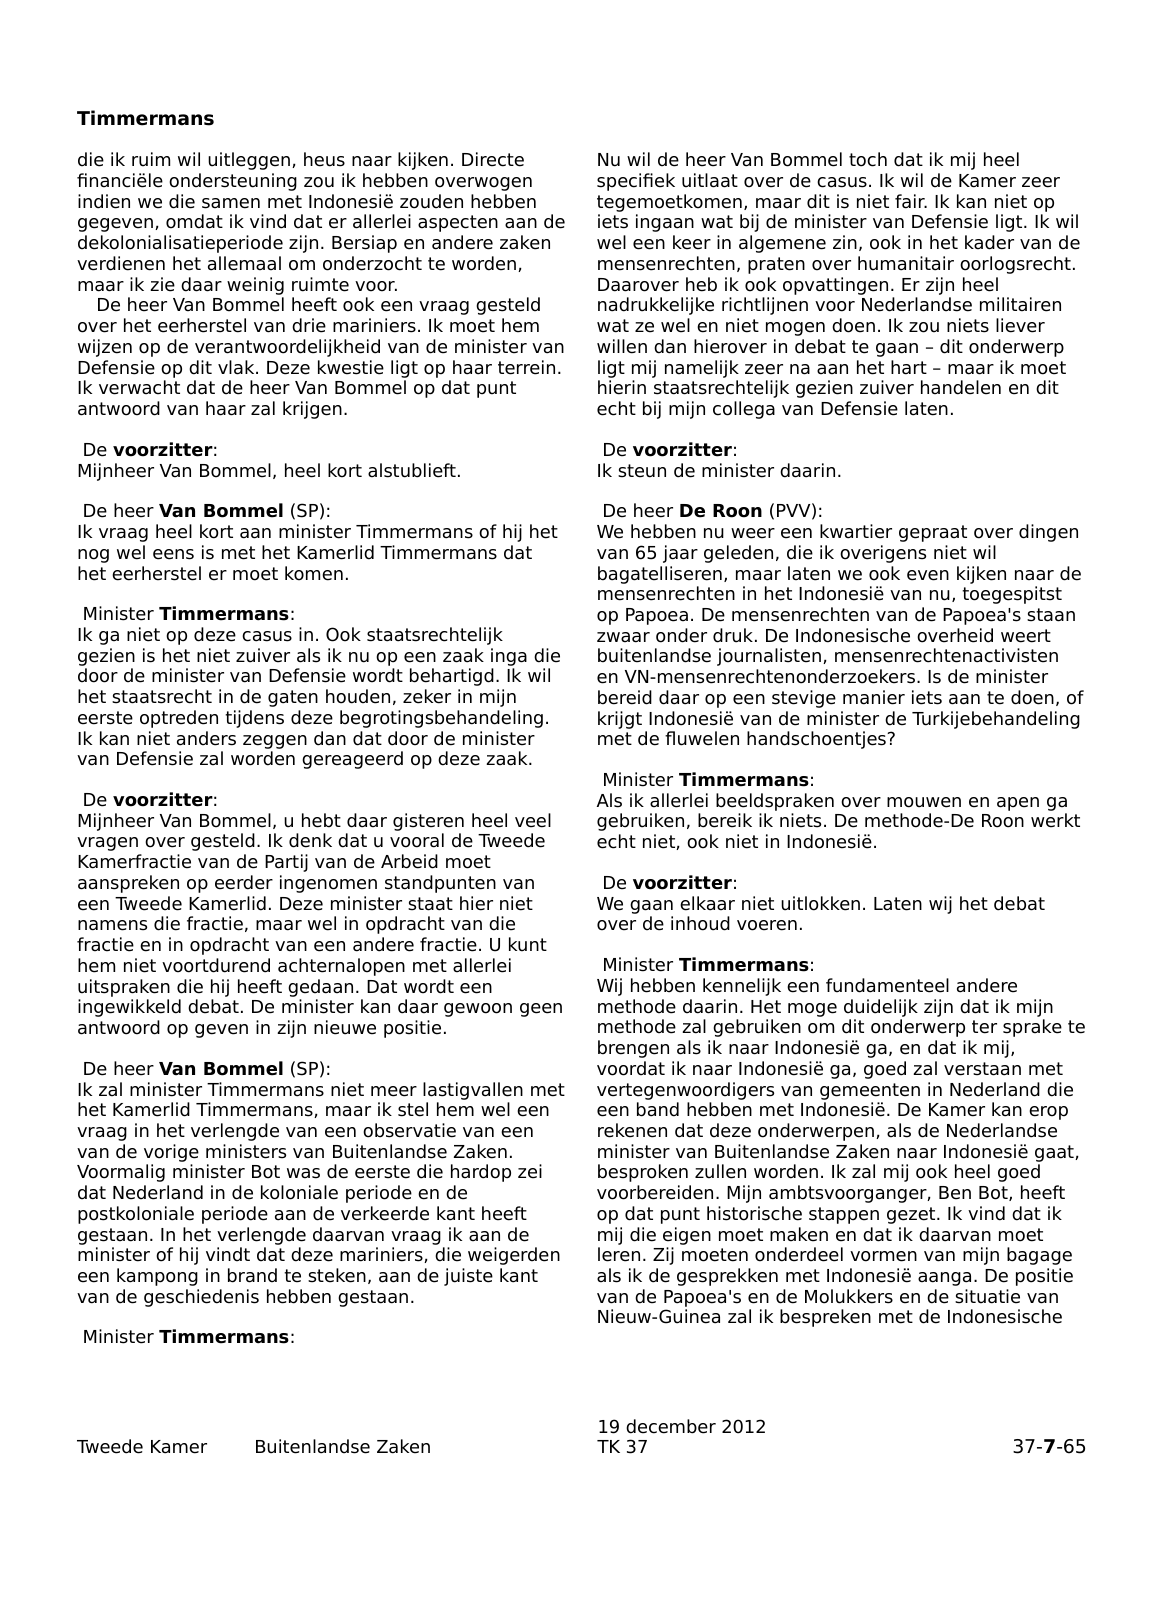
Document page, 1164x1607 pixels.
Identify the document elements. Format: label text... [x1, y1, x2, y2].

text Ik zal minister Timmermans niet meer lastigvallen met het Kamerlid Timmermans, maar ik stel hem wel een vraag in het verlengde van een observatie van een van de vorige ministers van Buitenlandse Zaken. Voormalig minister Bot was de eerste die hardop zei dat Nederland in de koloniale periode en de postkoloniale periode aan de verkeerde kant heeft gestaan. In het verlengde daarvan vraag ik aan de minister of hij vindt dat deze mariniers, die weigerden een kampong in brand te steken, aan de juiste kant van de geschiedenis hebben gestaan. [77, 1079, 567, 1307]
text De heer Van Bommel (SP): [77, 1059, 567, 1079]
text Als ik allerlei beeldspraken over mouwen en apen ga gebruiken, bereik ik niets. De methode-De Roon werkt echt niet, ook niet in Indonesië. [596, 791, 1087, 853]
text die ik ruim wil uitleggen, heus naar kijken. Directe financiële ondersteuning zou ik hebben overwogen indien we die samen met Indonesië zouden hebben gegeven, omdat ik vind dat er allerlei aspecten aan de dekolonialisatieperiode zijn. Bersiap en andere zaken verdienen het allemaal om onderzocht te worden, maar ik zie daar weinig ruimte voor. [77, 150, 567, 295]
text Minister Timmermans: [77, 604, 567, 625]
text De heer Van Bommel (SP): [77, 501, 567, 522]
text De voorzitter: [596, 873, 1087, 893]
text Minister Timmermans: [596, 955, 1087, 976]
text De voorzitter: [77, 440, 567, 460]
text De heer De Roon (PVV): [596, 501, 1087, 522]
text De heer Van Bommel heeft ook een vraag gesteld over het eerherstel van drie mariniers. Ik moet hem wijzen op de verantwoordelijkheid van de minister van Defensie op dit vlak. Deze kwestie ligt op haar terrein. Ik verwacht dat de heer Van Bommel op dat punt antwoord van haar zal krijgen. [77, 295, 567, 420]
text We gaan elkaar niet uitlokken. Laten wij het debat over de inhoud voeren. [596, 893, 1087, 935]
text Mijnheer Van Bommel, heel kort alstublieft. [77, 460, 567, 481]
text De voorzitter: [77, 790, 567, 811]
text Nu wil de heer Van Bommel toch dat ik mij heel specifiek uitlaat over de casus. Ik wil de Kamer zeer tegemoetkomen, maar dit is niet fair. Ik kan niet op iets ingaan wat bij de minister van Defensie ligt. Ik wil wel een keer in algemene zin, ook in het kader van de mensenrechten, praten over humanitair oorlogsrecht. Daarover heb ik ook opvattingen. Er zijn heel nadrukkelijke richtlijnen voor Nederlandse militairen wat ze wel en niet mogen doen. Ik zou niets liever willen dan hierover in debat te gaan – dit onderwerp ligt mij namelijk zeer na aan het hart – maar ik moet hierin staatsrechtelijk gezien zuiver handelen en dit echt bij mijn collega van Defensie laten. [596, 150, 1087, 420]
text Ik vraag heel kort aan minister Timmermans of hij het nog wel eens is met het Kamerlid Timmermans dat het eerherstel er moet komen. [77, 522, 567, 584]
text Minister Timmermans: [77, 1327, 567, 1348]
text We hebben nu weer een kwartier gepraat over dingen van 65 jaar geleden, die ik overigens niet wil bagatelliseren, maar laten we ook even kijken naar de mensenrechten in het Indonesië van nu, toegespitst op Papoea. De mensenrechten van de Papoea's staan zwaar onder druk. De Indonesische overheid weert buitenlandse journalisten, mensenrechtenactivisten en VN-mensenrechtenonderzoekers. Is de minister bereid daar op een stevige manier iets aan te doen, of krijgt Indonesië van de minister de Turkijebehandeling met de fluwelen handschoentjes? [596, 522, 1087, 750]
text Ik steun de minister daarin. [596, 460, 1087, 481]
text De voorzitter: [596, 440, 1087, 460]
text Ik ga niet op deze casus in. Ook staatsrechtelijk gezien is het niet zuiver als ik nu op een zaak inga die door de minister van Defensie wordt behartigd. Ik wil het staatsrecht in de gaten houden, zeker in mijn eerste optreden tijdens deze begrotingsbehandeling. Ik kan niet anders zeggen dan dat door de minister van Defensie zal worden gereageerd op deze zaak. [77, 625, 567, 770]
text Minister Timmermans: [596, 770, 1087, 791]
text Mijnheer Van Bommel, u hebt daar gisteren heel veel vragen over gesteld. Ik denk dat u vooral de Tweede Kamerfractie van de Partij van de Arbeid moet aanspreken op eerder ingenomen standpunten van een Tweede Kamerlid. Deze minister staat hier niet namens die fractie, maar wel in opdracht van die fractie en in opdracht van een andere fractie. U kunt hem niet voortdurend achternalopen met allerlei uitspraken die hij heeft gedaan. Dat wordt een ingewikkeld debat. De minister kan daar gewoon geen antwoord op geven in zijn nieuwe positie. [77, 811, 567, 1039]
text Wij hebben kennelijk een fundamenteel andere methode daarin. Het moge duidelijk zijn dat ik mijn methode zal gebruiken om dit onderwerp ter sprake te brengen als ik naar Indonesië ga, en dat ik mij, voordat ik naar Indonesië ga, goed zal verstaan met vertegenwoordigers van gemeenten in Nederland die een band hebben met Indonesië. De Kamer kan erop rekenen dat deze onderwerpen, als de Nederlandse minister van Buitenlandse Zaken naar Indonesië gaat, besproken zullen worden. Ik zal mij ook heel goed voorbereiden. Mijn ambtsvoorganger, Ben Bot, heeft op dat punt historische stappen gezet. Ik vind dat ik mij die eigen moet maken en dat ik daarvan moet leren. Zij moeten onderdeel vormen van mijn bagage als ik de gesprekken met Indonesië aanga. De positie van de Papoea's en de Molukkers en de situatie van Nieuw-Guinea zal ik bespreken met de Indonesische [596, 976, 1087, 1328]
